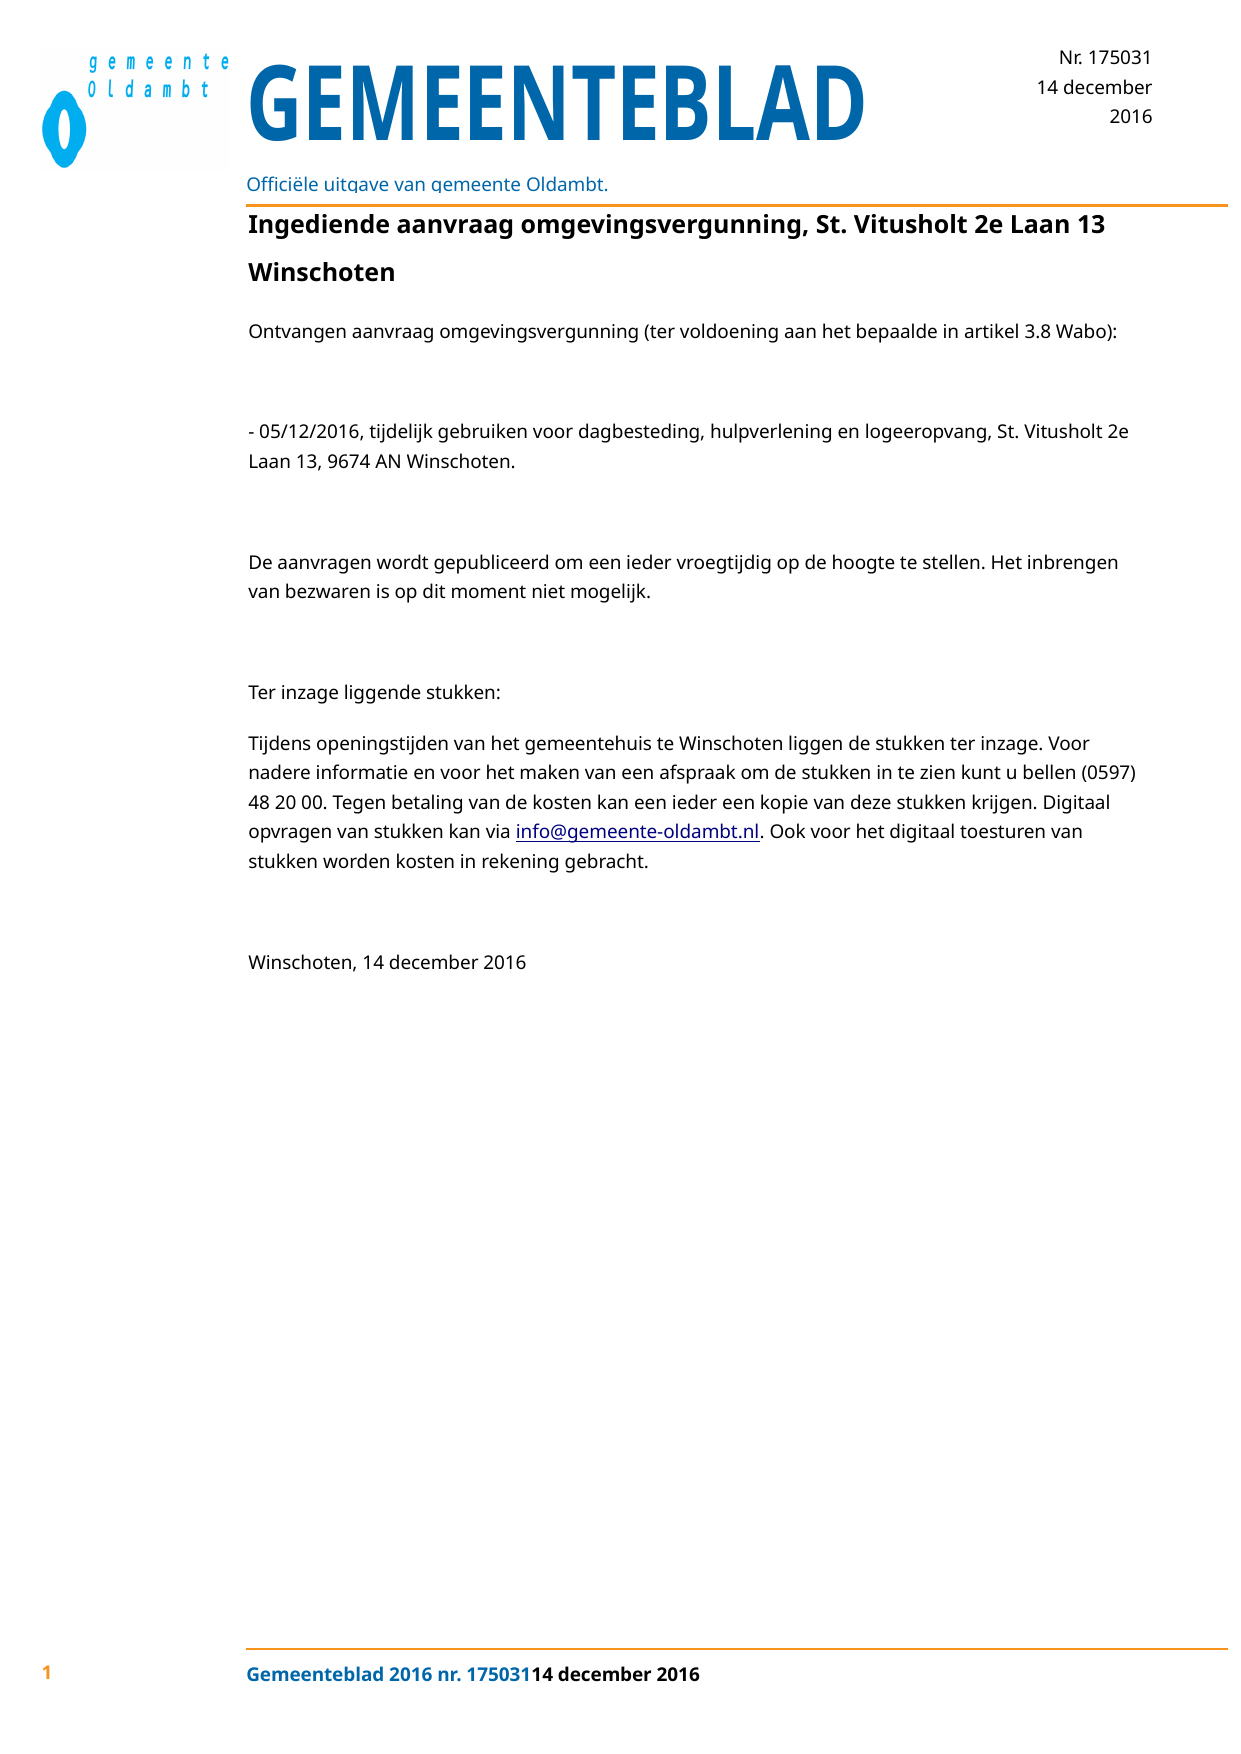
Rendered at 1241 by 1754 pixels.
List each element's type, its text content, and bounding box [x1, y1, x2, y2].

text Ingediende aanvraag omgevingsvergunning, St. Vitusholt 2e Laan 13 Winschoten [248, 207, 1152, 288]
text Ontvangen aanvraag omgevingsvergunning (ter voldoening aan het bepaalde in artikel 3.8 Wabo): [248, 318, 1152, 344]
text Ter inzage liggende stukken: [248, 679, 1152, 705]
text - 05/12/2016, tijdelijk gebruiken voor dagbesteding, hulpverlening en logeeropvang, St. Vitusholt 2e Laan 13, 9674 AN Winschoten. [248, 419, 1152, 474]
picture [41, 47, 231, 172]
text Winschoten, 14 december 2016 [248, 949, 1152, 975]
text De aanvragen wordt gepubliceerd om een ieder vroegtijdig op de hoogte te stellen. Het inbrengen van bezwaren is op dit moment niet mogelijk. [248, 549, 1152, 604]
text Tijdens openingstijden van het gemeentehuis te Winschoten liggen de stukken ter inzage. Voor nadere informatie en voor het maken van een afspraak om de stukken in te zien kunt u bellen (0597) 48 20 00. Tegen betaling van de kosten kan een ieder een kopie van deze stukken krijgen. Digitaal opvragen van stukken kan via info@gemeente-oldambt.nl. Ook voor het digitaal toesturen van stukken worden kosten in rekening gebracht. [248, 730, 1152, 874]
